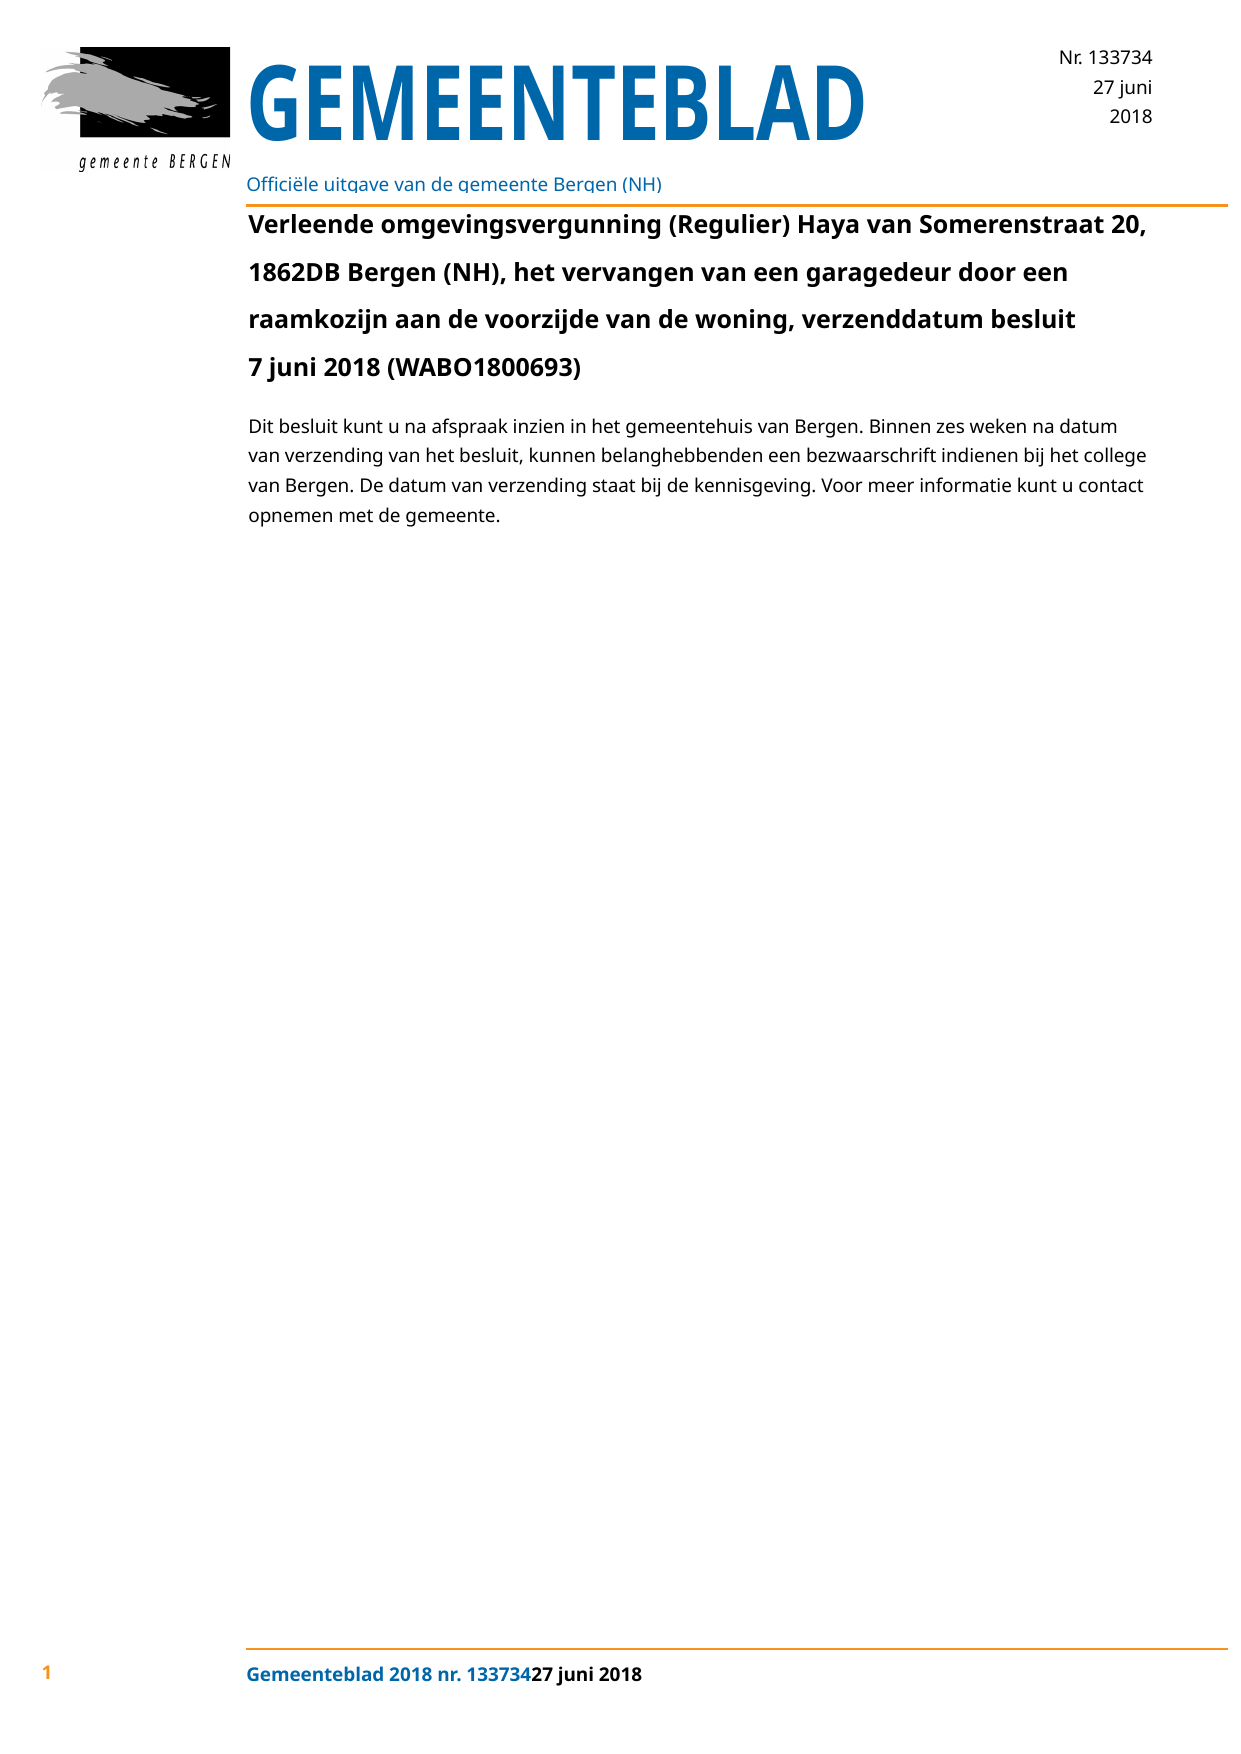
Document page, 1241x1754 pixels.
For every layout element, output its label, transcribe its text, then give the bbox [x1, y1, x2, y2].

text Verleende omgevingsvergunning (Regulier) Haya van Somerenstraat 20, 1862DB Bergen (NH), het vervangen van een garagedeur door een raamkozijn aan de voorzijde van de woning, verzenddatum besluit 7 juni 2018 (WABO1800693) [248, 207, 1152, 384]
text Dit besluit kunt u na afspraak inzien in het gemeentehuis van Bergen. Binnen zes weken na datum van verzending van het besluit, kunnen belanghebbenden een bezwaarschrift indienen bij het college van Bergen. De datum van verzending staat bij de kennisgeving. Voor meer informatie kunt u contact opnemen met de gemeente. [248, 413, 1152, 528]
picture [41, 47, 231, 172]
